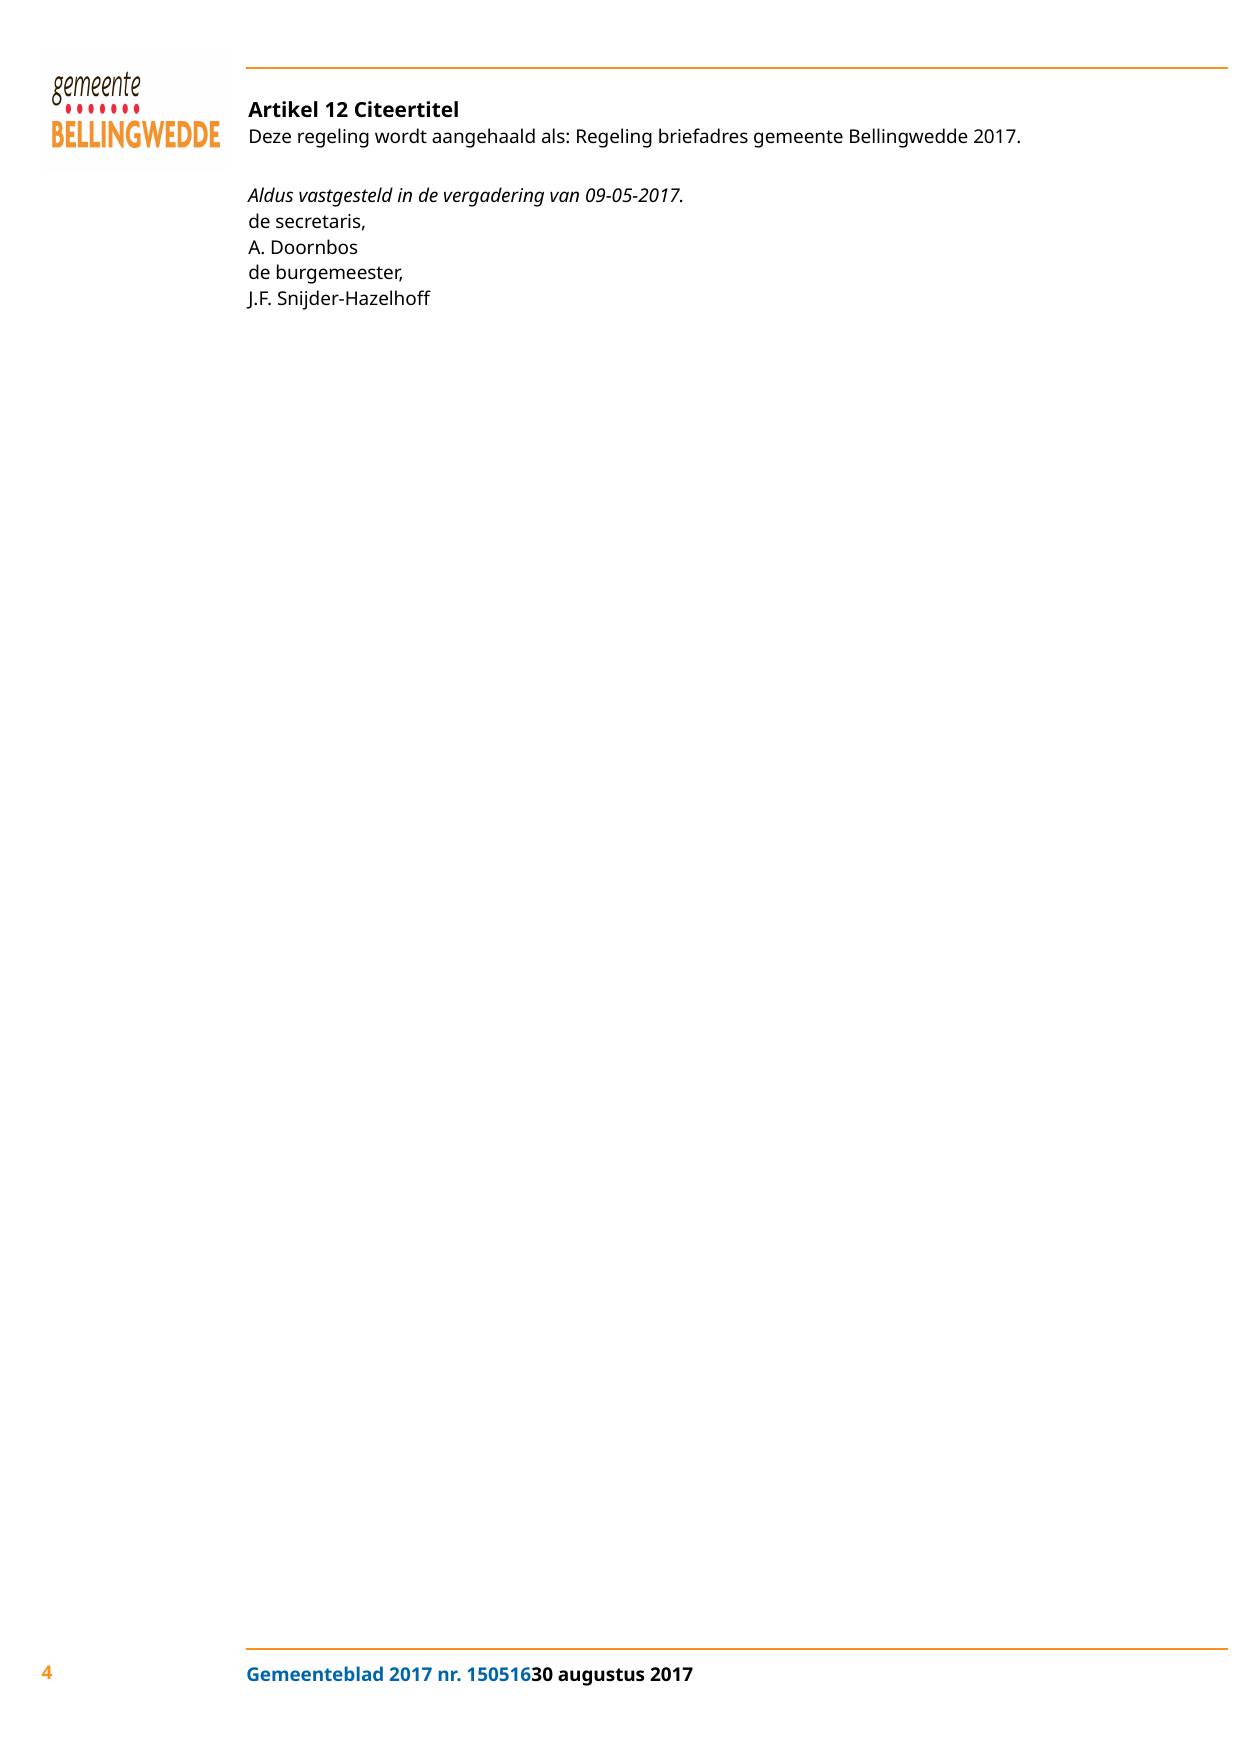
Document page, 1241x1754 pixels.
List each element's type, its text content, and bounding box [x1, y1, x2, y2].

text Aldus vastgesteld in de vergadering van 09-05-2017. [248, 182, 1152, 208]
text de secretaris, [248, 208, 1152, 234]
text Artikel 12 Citeertitel [248, 95, 1152, 123]
text A. Doornbos [248, 234, 1152, 259]
picture [41, 47, 231, 172]
text Deze regeling wordt aangehaald als: Regeling briefadres gemeente Bellingwedde 2017. [248, 123, 1152, 149]
text de burgemeester, [248, 259, 1152, 285]
text J.F. Snijder-Hazelhoff [248, 285, 1152, 311]
